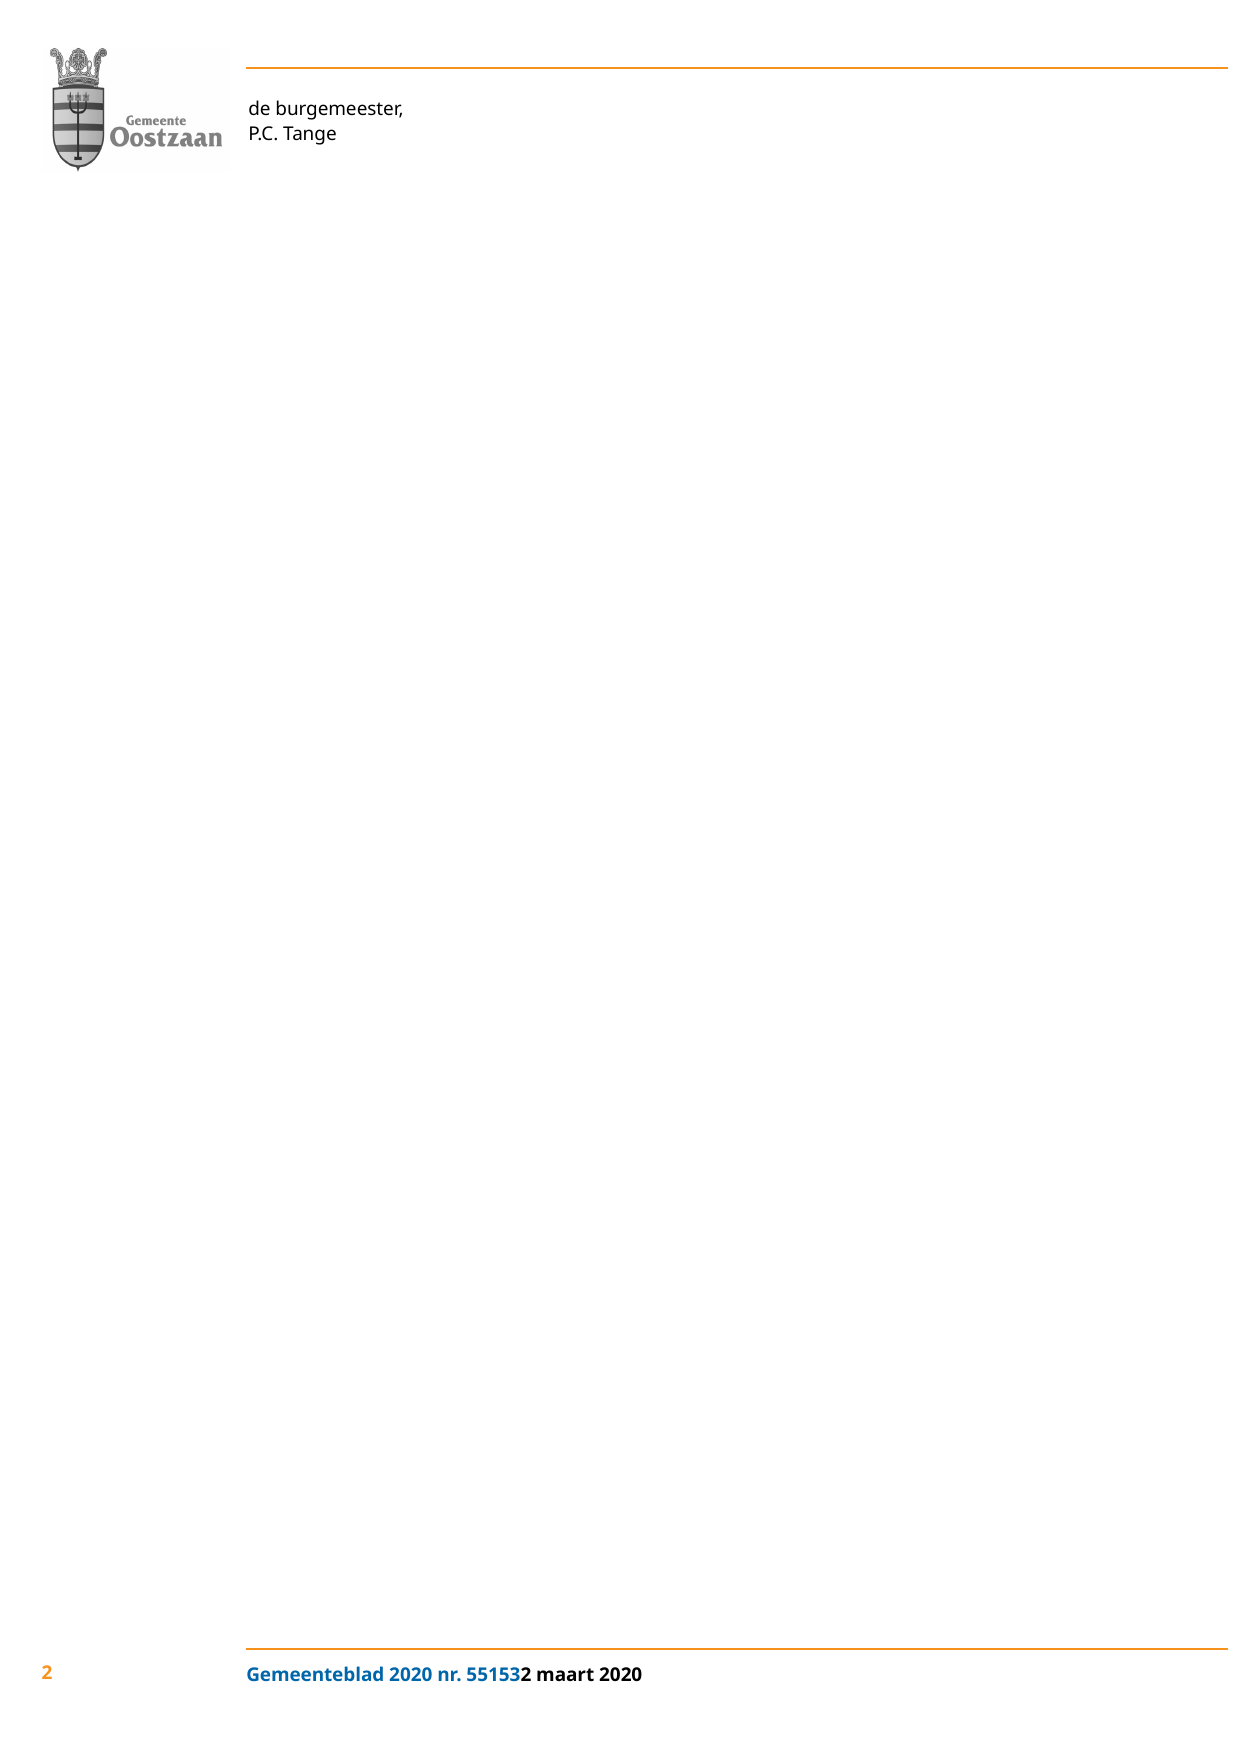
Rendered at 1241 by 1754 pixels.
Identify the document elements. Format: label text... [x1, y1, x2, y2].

text P.C. Tange [248, 121, 1152, 146]
text de burgemeester, [248, 95, 1152, 121]
picture [41, 47, 231, 172]
